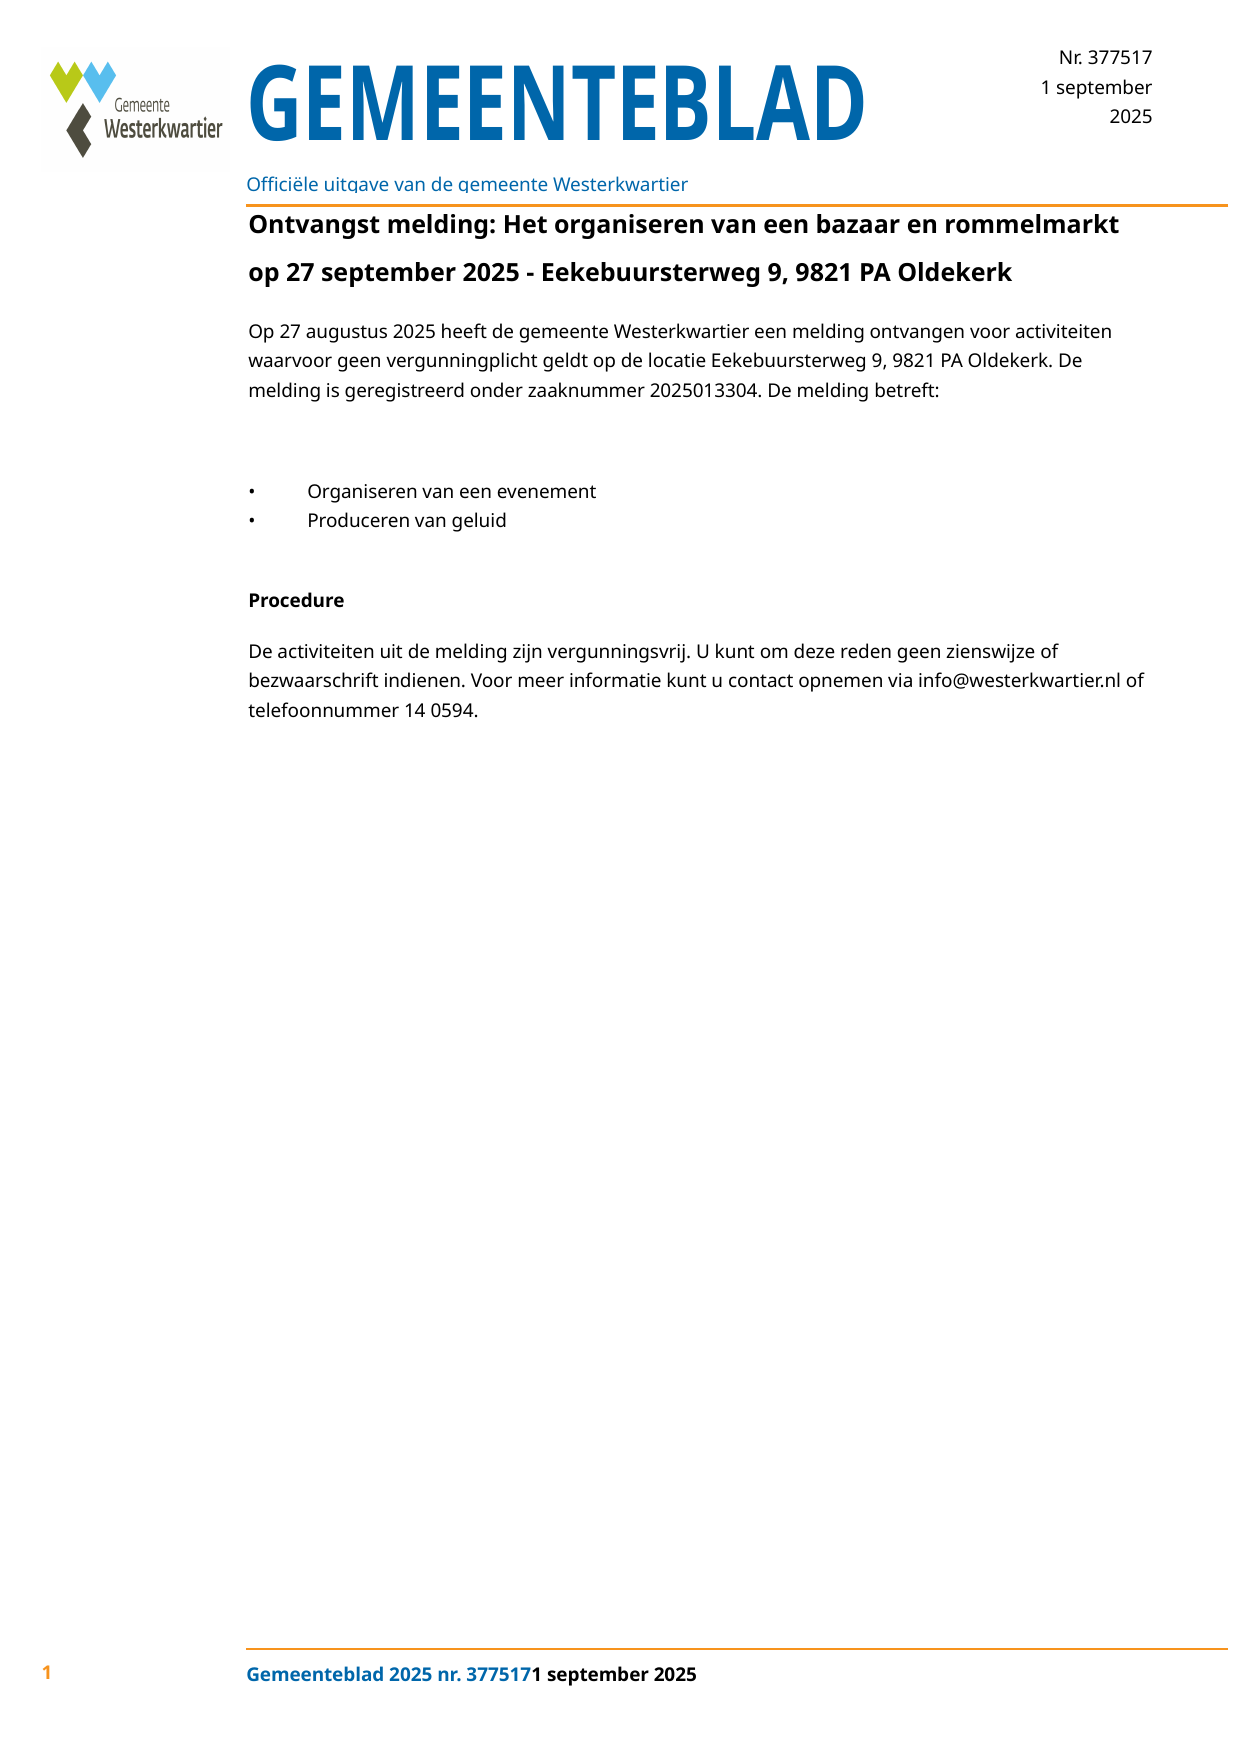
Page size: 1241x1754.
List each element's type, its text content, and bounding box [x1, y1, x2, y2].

picture [41, 47, 231, 172]
text Ontvangst melding: Het organiseren van een bazaar en rommelmarkt op 27 september 2025 - Eekebuursterweg 9, 9821 PA Oldekerk [248, 207, 1152, 288]
list Organiseren van een evenement [248, 478, 1152, 504]
text Op 27 augustus 2025 heeft de gemeente Westerkwartier een melding ontvangen voor activiteiten waarvoor geen vergunningplicht geldt op de locatie Eekebuursterweg 9, 9821 PA Oldekerk. De melding is geregistreerd onder zaaknummer 2025013304. De melding betreft: [248, 318, 1152, 403]
list Produceren van geluid [248, 507, 1152, 533]
text Procedure [248, 587, 1152, 613]
text De activiteiten uit de melding zijn vergunningsvrij. U kunt om deze reden geen zienswijze of bezwaarschrift indienen. Voor meer informatie kunt u contact opnemen via info@westerkwartier.nl of telefoonnummer 14 0594. [248, 638, 1152, 723]
